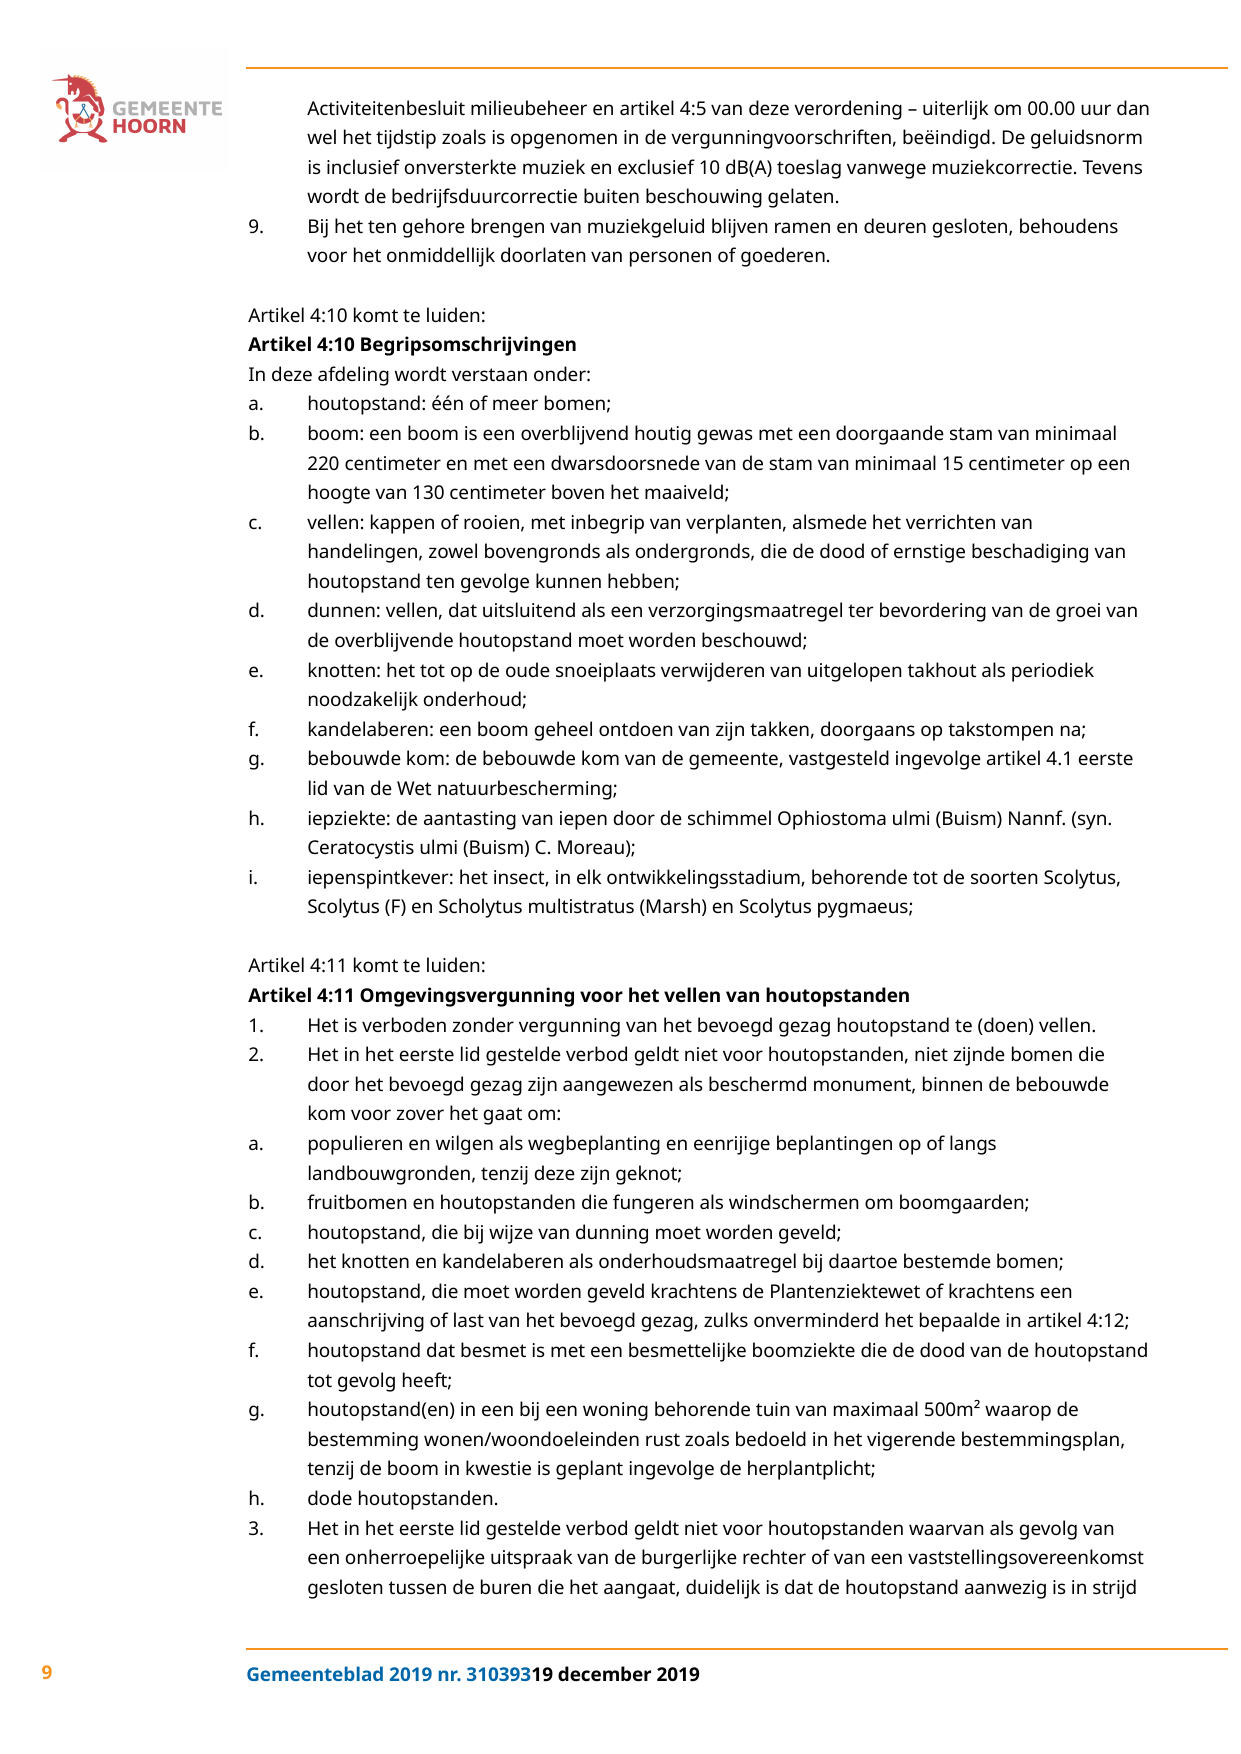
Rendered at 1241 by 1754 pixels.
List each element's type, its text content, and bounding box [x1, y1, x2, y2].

list houtopstand(en) in een bij een woning behorende tuin van maximaal 500m² waarop de bestemming wonen/woondoeleinden rust zoals bedoeld in het vigerende bestemmingsplan, tenzij de boom in kwestie is geplant ingevolge de herplantplicht; [248, 1396, 1152, 1481]
list fruitbomen en houtopstanden die fungeren als windschermen om boomgaarden; [248, 1189, 1152, 1215]
text Artikel 4:10 Begripsomschrijvingen [248, 331, 1152, 357]
list houtopstand: één of meer bomen; [248, 391, 1152, 416]
list iepziekte: de aantasting van iepen door de schimmel Ophiostoma ulmi (Buism) Nannf. (syn. Ceratocystis ulmi (Buism) C. Moreau); [248, 805, 1152, 860]
list populieren en wilgen als wegbeplanting en eenrijige beplantingen op of langs landbouwgronden, tenzij deze zijn geknot; [248, 1130, 1152, 1186]
text Artikel 4:11 Omgevingsvergunning voor het vellen van houtopstanden [248, 982, 1152, 1008]
list knotten: het tot op de oude snoeiplaats verwijderen van uitgelopen takhout als periodiek noodzakelijk onderhoud; [248, 657, 1152, 712]
list het knotten en kandelaberen als onderhoudsmaatregel bij daartoe bestemde bomen; [248, 1248, 1152, 1274]
picture [41, 47, 231, 172]
list Activiteitenbesluit milieubeheer en artikel 4:5 van deze verordening – uiterlijk om 00.00 uur dan wel het tijdstip zoals is opgenomen in de vergunningvoorschriften, beëindigd. De geluidsnorm is inclusief onversterkte muziek en exclusief 10 dB(A) toeslag vanwege muziekcorrectie. Tevens wordt de bedrijfsduurcorrectie buiten beschouwing gelaten. [248, 95, 1152, 209]
list Het in het eerste lid gestelde verbod geldt niet voor houtopstanden waarvan als gevolg van een onherroepelijke uitspraak van de burgerlijke rechter of van een vaststellingsovereenkomst gesloten tussen de buren die het aangaat, duidelijk is dat de houtopstand aanwezig is in strijd [248, 1515, 1152, 1600]
text Artikel 4:10 komt te luiden: [248, 302, 1152, 328]
list houtopstand, die bij wijze van dunning moet worden geveld; [248, 1219, 1152, 1245]
list Het is verboden zonder vergunning van het bevoegd gezag houtopstand te (doen) vellen. [248, 1012, 1152, 1038]
list boom: een boom is een overblijvend houtig gewas met een doorgaande stam van minimaal 220 centimeter en met een dwarsdoorsnede van de stam van minimaal 15 centimeter op een hoogte van 130 centimeter boven het maaiveld; [248, 420, 1152, 505]
list Bij het ten gehore brengen van muziekgeluid blijven ramen en deuren gesloten, behoudens voor het onmiddellijk doorlaten van personen of goederen. [248, 213, 1152, 268]
list vellen: kappen of rooien, met inbegrip van verplanten, alsmede het verrichten van handelingen, zowel bovengronds als ondergronds, die de dood of ernstige beschadiging van houtopstand ten gevolge kunnen hebben; [248, 509, 1152, 594]
list dode houtopstanden. [248, 1485, 1152, 1511]
list Het in het eerste lid gestelde verbod geldt niet voor houtopstanden, niet zijnde bomen die door het bevoegd gezag zijn aangewezen als beschermd monument, binnen de bebouwde kom voor zover het gaat om: [248, 1041, 1152, 1126]
list kandelaberen: een boom geheel ontdoen van zijn takken, doorgaans op takstompen na; [248, 716, 1152, 742]
text Artikel 4:11 komt te luiden: [248, 953, 1152, 978]
list houtopstand dat besmet is met een besmettelijke boomziekte die de dood van de houtopstand tot gevolg heeft; [248, 1337, 1152, 1393]
list houtopstand, die moet worden geveld krachtens de Plantenziektewet of krachtens een aanschrijving of last van het bevoegd gezag, zulks onverminderd het bepaalde in artikel 4:12; [248, 1278, 1152, 1333]
list bebouwde kom: de bebouwde kom van de gemeente, vastgesteld ingevolge artikel 4.1 eerste lid van de Wet natuurbescherming; [248, 746, 1152, 801]
list dunnen: vellen, dat uitsluitend als een verzorgingsmaatregel ter bevordering van de groei van de overblijvende houtopstand moet worden beschouwd; [248, 598, 1152, 653]
list iepenspintkever: het insect, in elk ontwikkelingsstadium, behorende tot de soorten Scolytus, Scolytus (F) en Scholytus multistratus (Marsh) en Scolytus pygmaeus; [248, 864, 1152, 919]
text In deze afdeling wordt verstaan onder: [248, 361, 1152, 387]
